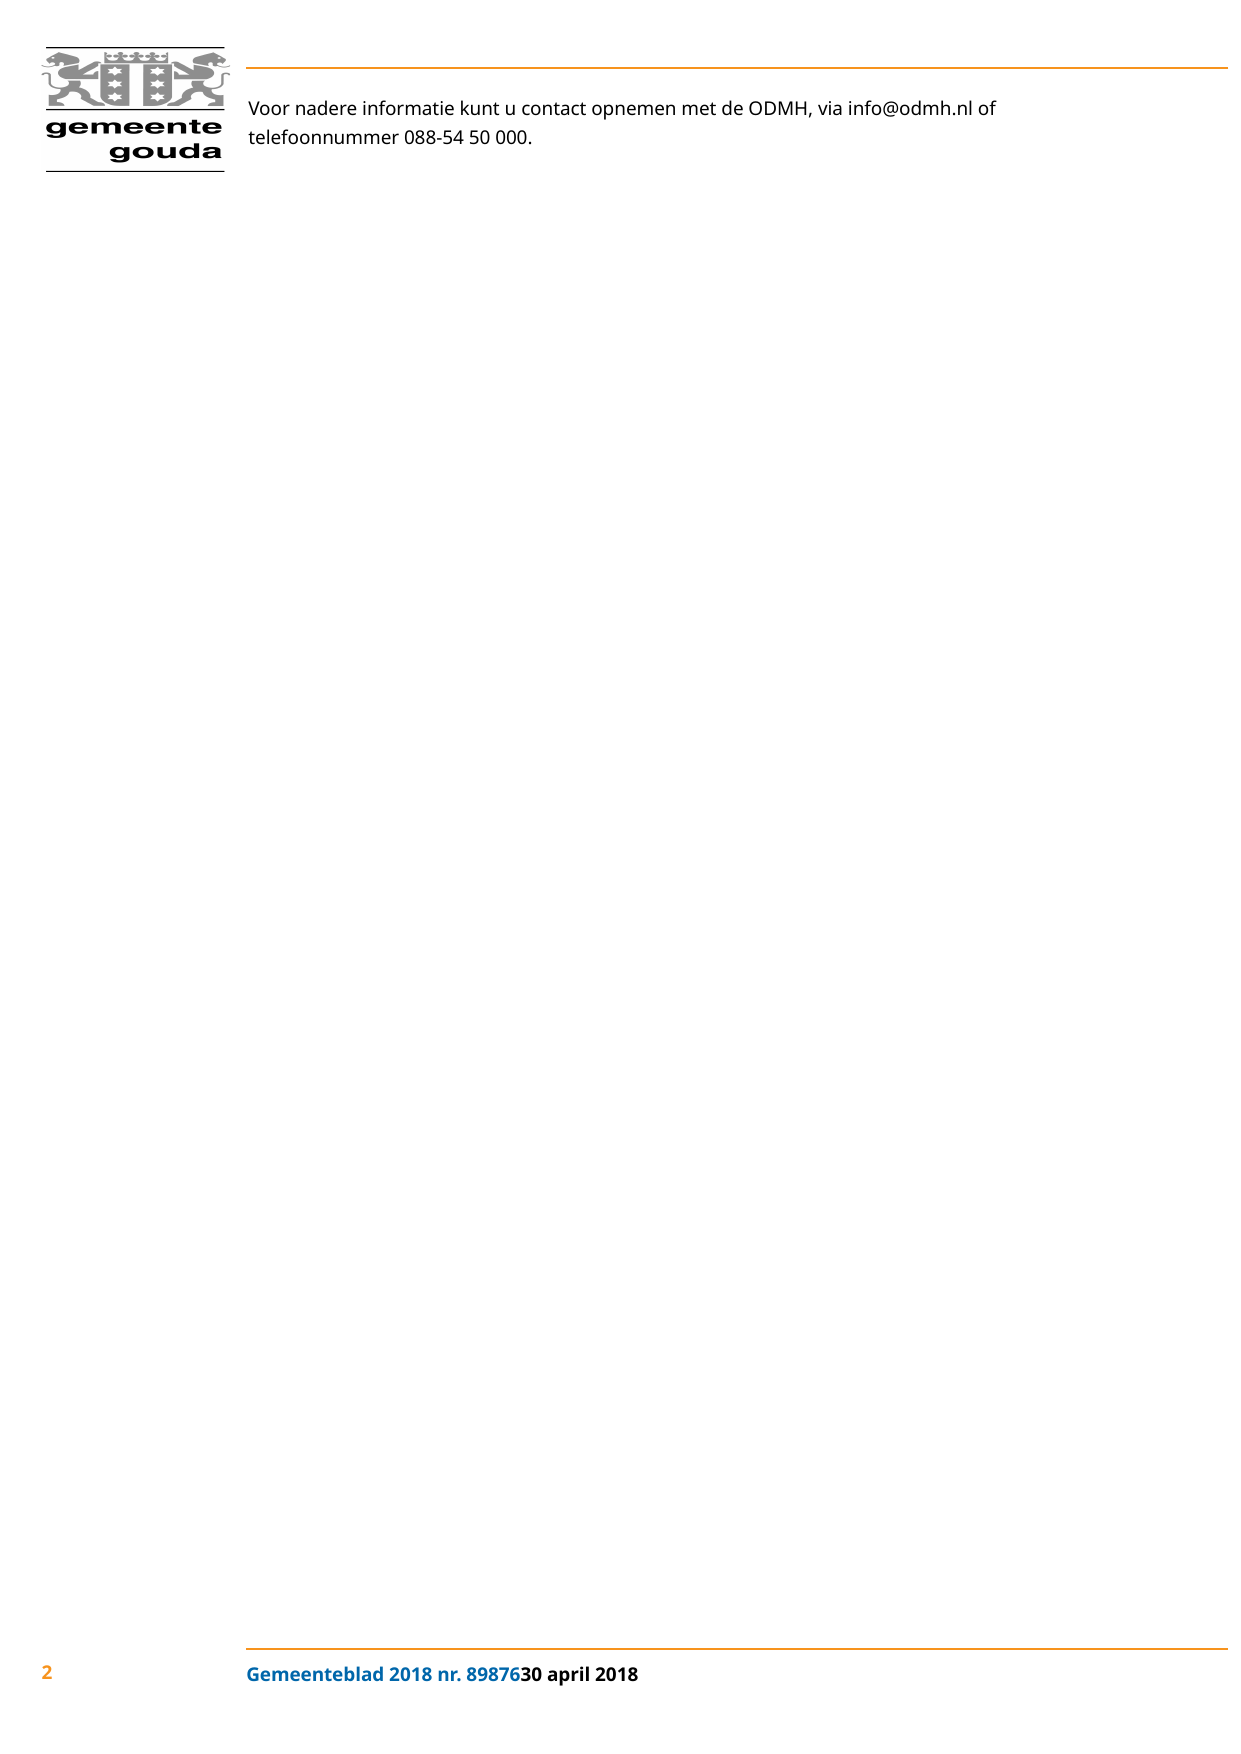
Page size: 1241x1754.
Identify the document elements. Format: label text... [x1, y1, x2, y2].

text Voor nadere informatie kunt u contact opnemen met de ODMH, via info@odmh.nl of telefoonnummer 088-54 50 000. [248, 95, 1152, 150]
picture [41, 47, 231, 172]
